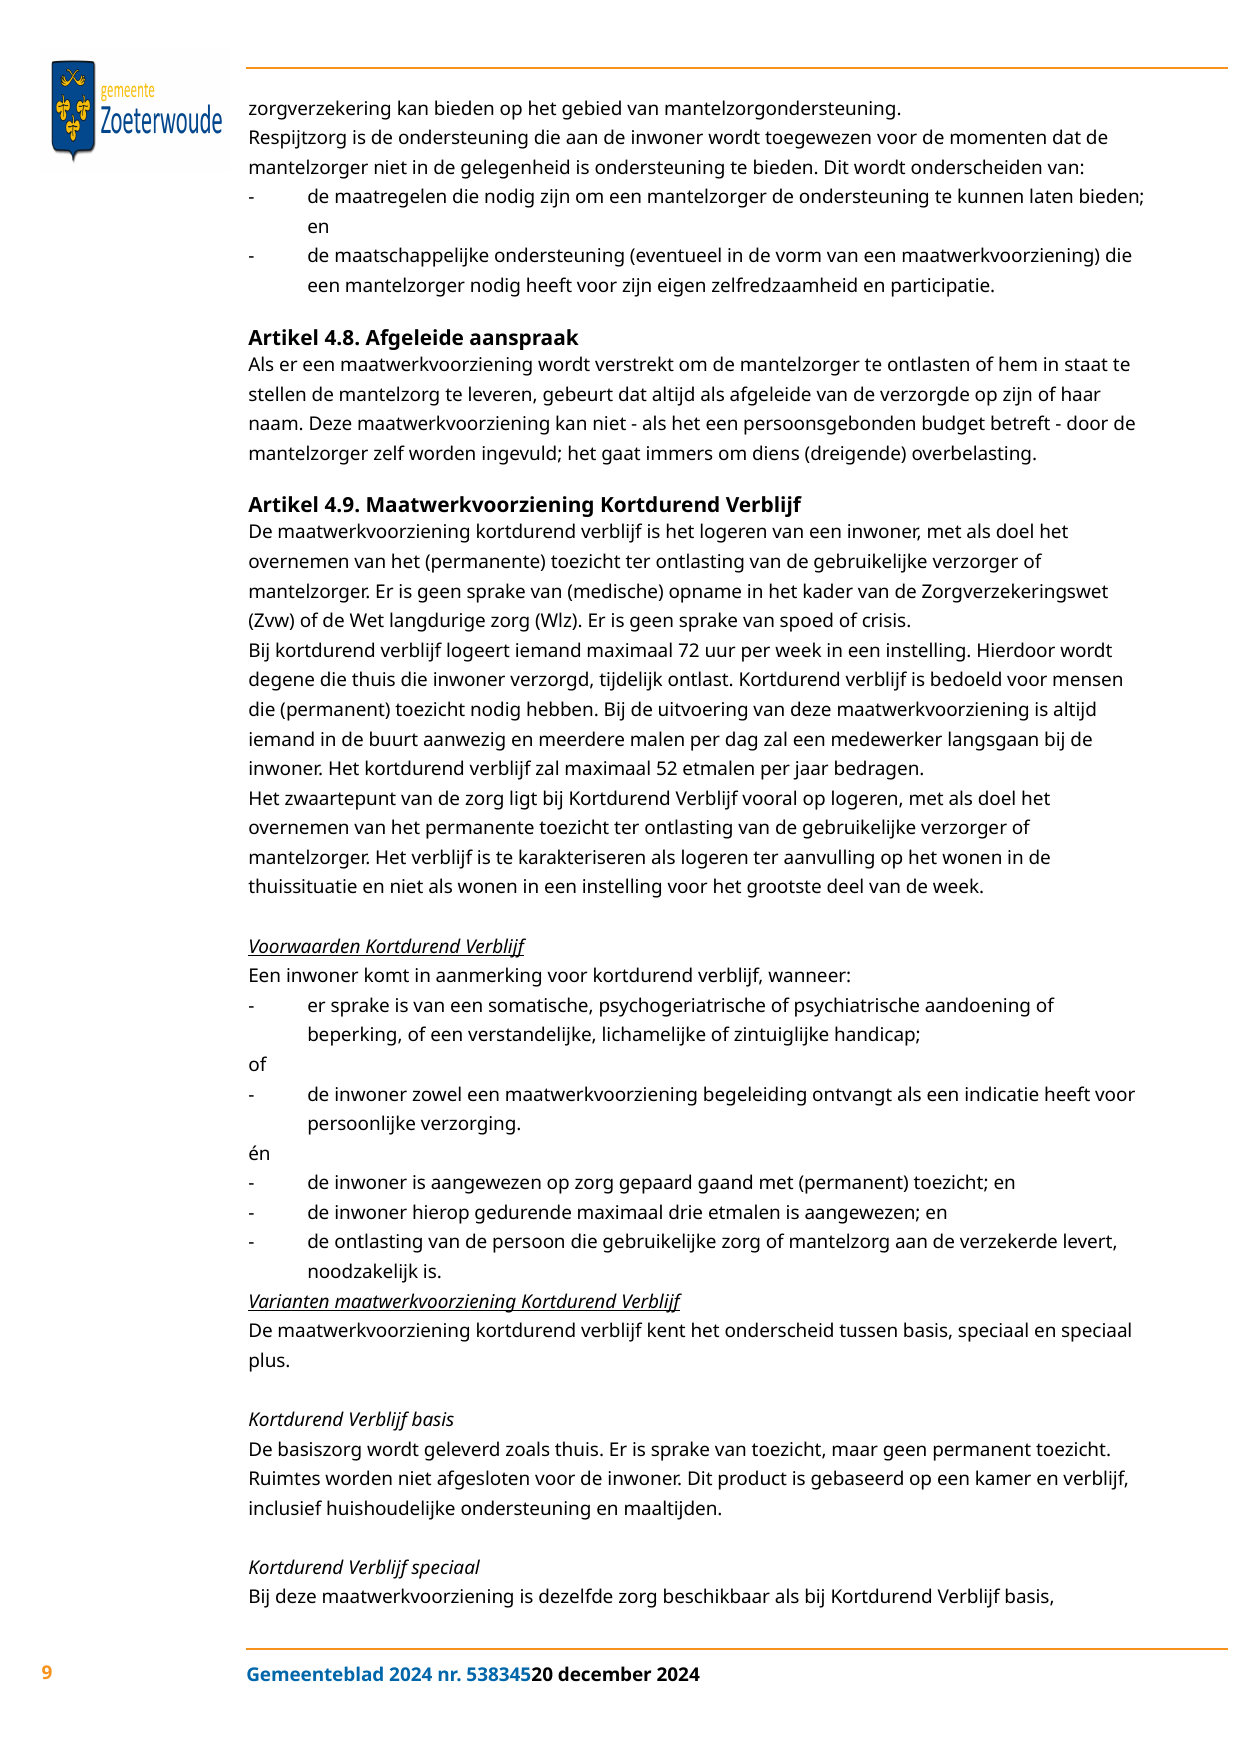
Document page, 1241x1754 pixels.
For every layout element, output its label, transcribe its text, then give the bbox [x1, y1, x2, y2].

text Kortdurend Verblijf speciaal [248, 1554, 1152, 1580]
text Kortdurend Verblijf basis [248, 1406, 1152, 1432]
text Voorwaarden Kortdurend Verblijf [248, 933, 1152, 959]
text Een inwoner komt in aanmerking voor kortdurend verblijf, wanneer: [248, 962, 1152, 988]
text Artikel 4.8. Afgeleide aanspraak [248, 323, 1152, 351]
text Respijtzorg is de ondersteuning die aan de inwoner wordt toegewezen voor de momenten dat de mantelzorger niet in de gelegenheid is ondersteuning te bieden. Dit wordt onderscheiden van: [248, 124, 1152, 180]
text Varianten maatwerkvoorziening Kortdurend Verblijf [248, 1288, 1152, 1314]
picture [41, 47, 231, 172]
text Bij kortdurend verblijf logeert iemand maximaal 72 uur per week in een instelling. Hierdoor wordt degene die thuis die inwoner verzorgd, tijdelijk ontlast. Kortdurend verblijf is bedoeld voor mensen die (permanent) toezicht nodig hebben. Bij de uitvoering van deze maatwerkvoorziening is altijd iemand in de buurt aanwezig en meerdere malen per dag zal een medewerker langsgaan bij de inwoner. Het kortdurend verblijf zal maximaal 52 etmalen per jaar bedragen. [248, 637, 1152, 781]
text én [248, 1140, 1152, 1166]
text De basiszorg wordt geleverd zoals thuis. Er is sprake van toezicht, maar geen permanent toezicht. Ruimtes worden niet afgesloten voor de inwoner. Dit product is gebaseerd op een kamer en verblijf, inclusief huishoudelijke ondersteuning en maaltijden. [248, 1436, 1152, 1521]
text Artikel 4.9. Maatwerkvoorziening Kortdurend Verblijf [248, 490, 1152, 519]
text Het zwaartepunt van de zorg ligt bij Kortdurend Verblijf vooral op logeren, met als doel het overnemen van het permanente toezicht ter ontlasting van de gebruikelijke verzorger of mantelzorger. Het verblijf is te karakteriseren als logeren ter aanvulling op het wonen in de thuissituatie en niet als wonen in een instelling voor het grootste deel van de week. [248, 785, 1152, 899]
list de inwoner hierop gedurende maximaal drie etmalen is aangewezen; en [248, 1199, 1152, 1225]
list de maatschappelijke ondersteuning (eventueel in de vorm van een maatwerkvoorziening) die een mantelzorger nodig heeft voor zijn eigen zelfredzaamheid en participatie. [248, 243, 1152, 298]
list de inwoner zowel een maatwerkvoorziening begeleiding ontvangt als een indicatie heeft voor persoonlijke verzorging. [248, 1081, 1152, 1136]
text zorgverzekering kan bieden op het gebied van mantelzorgondersteuning. [248, 95, 1152, 121]
list de ontlasting van de persoon die gebruikelijke zorg of mantelzorg aan de verzekerde levert, noodzakelijk is. [248, 1229, 1152, 1284]
list de maatregelen die nodig zijn om een mantelzorger de ondersteuning te kunnen laten bieden; en [248, 183, 1152, 239]
list er sprake is van een somatische, psychogeriatrische of psychiatrische aandoening of beperking, of een verstandelijke, lichamelijke of zintuiglijke handicap; [248, 992, 1152, 1047]
text of [248, 1051, 1152, 1077]
text Als er een maatwerkvoorziening wordt verstrekt om de mantelzorger te ontlasten of hem in staat te stellen de mantelzorg te leveren, gebeurt dat altijd als afgeleide van de verzorgde op zijn of haar naam. Deze maatwerkvoorziening kan niet - als het een persoonsgebonden budget betreft - door de mantelzorger zelf worden ingevuld; het gaat immers om diens (dreigende) overbelasting. [248, 351, 1152, 466]
text De maatwerkvoorziening kortdurend verblijf kent het onderscheid tussen basis, speciaal en speciaal plus. [248, 1317, 1152, 1373]
text Bij deze maatwerkvoorziening is dezelfde zorg beschikbaar als bij Kortdurend Verblijf basis, [248, 1584, 1152, 1609]
list de inwoner is aangewezen op zorg gepaard gaand met (permanent) toezicht; en [248, 1169, 1152, 1195]
text De maatwerkvoorziening kortdurend verblijf is het logeren van een inwoner, met als doel het overnemen van het (permanente) toezicht ter ontlasting van de gebruikelijke verzorger of mantelzorger. Er is geen sprake van (medische) opname in het kader van de Zorgverzekeringswet (Zvw) of de Wet langdurige zorg (Wlz). Er is geen sprake van spoed of crisis. [248, 519, 1152, 633]
